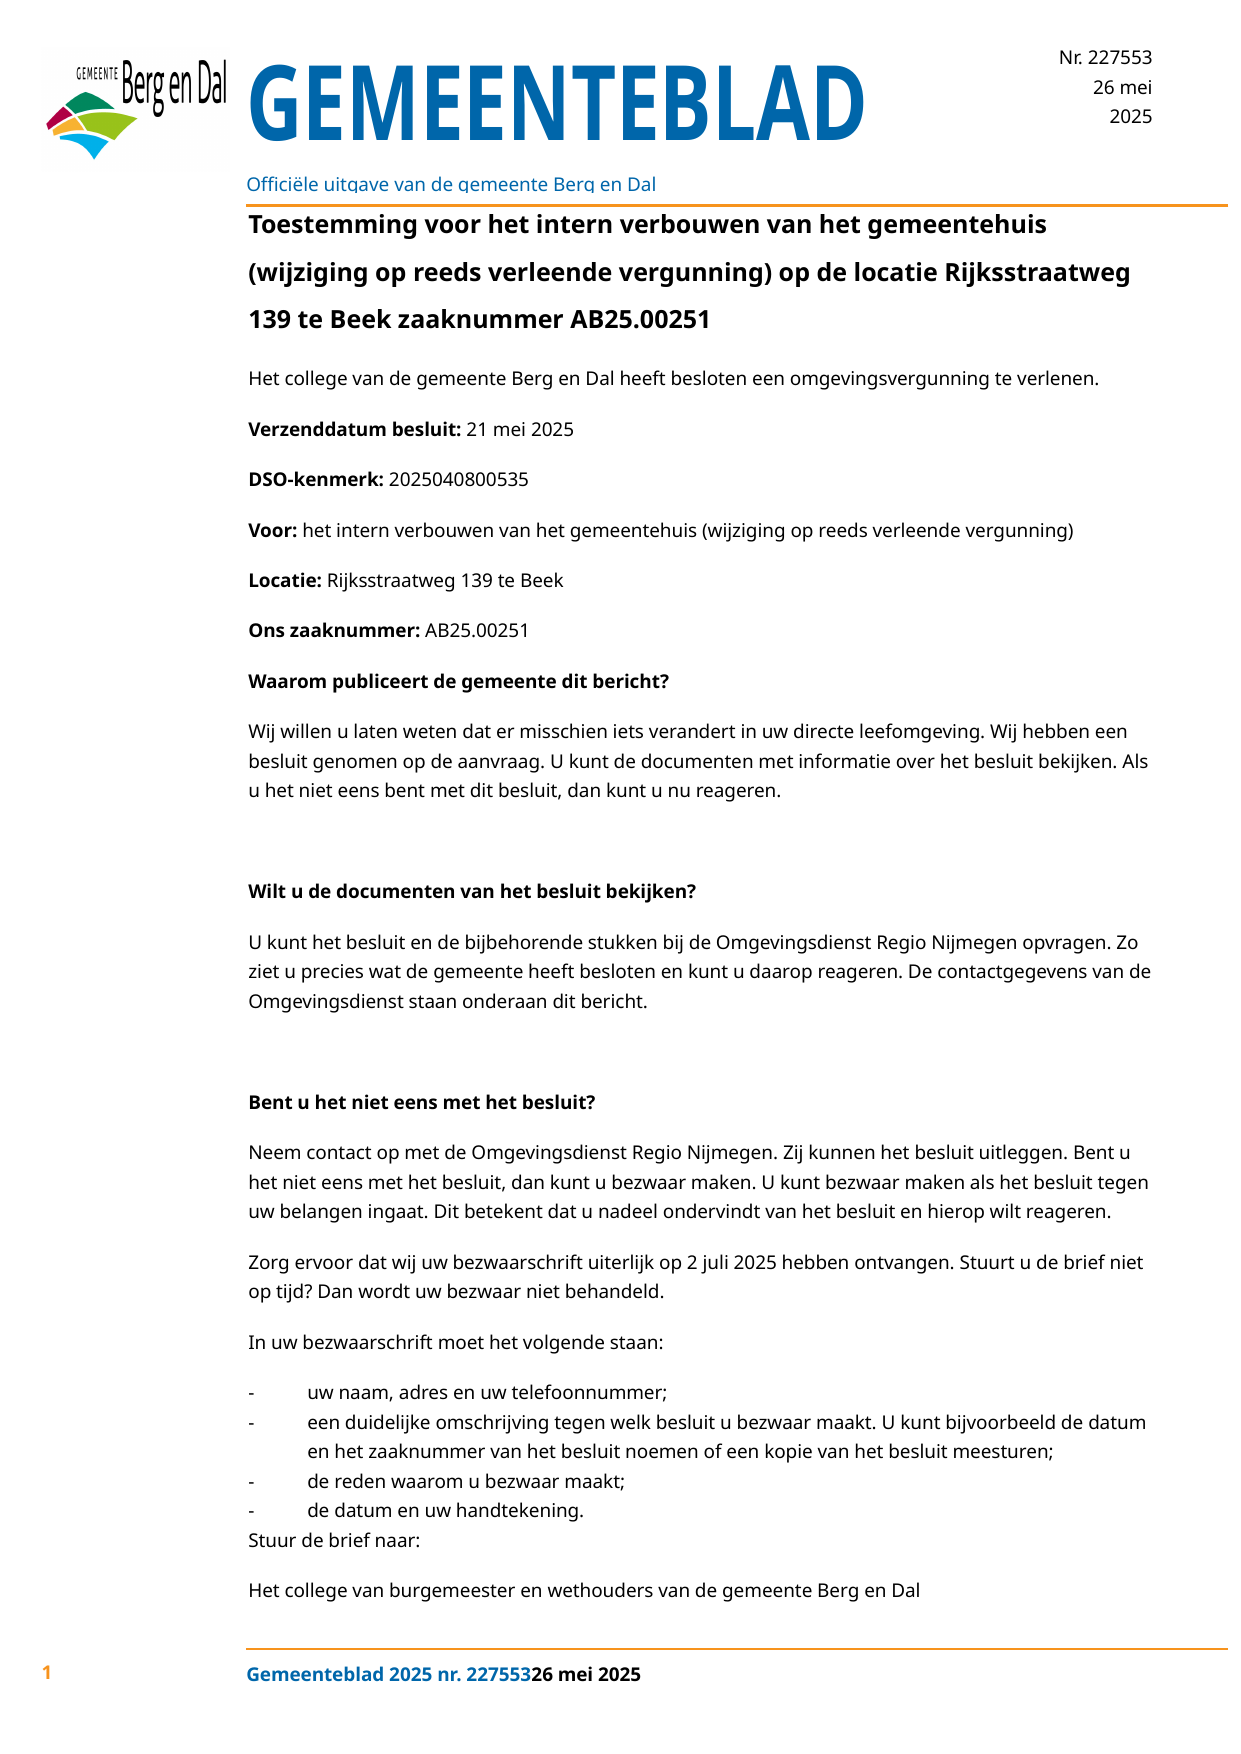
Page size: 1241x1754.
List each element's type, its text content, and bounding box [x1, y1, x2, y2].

list uw naam, adres en uw telefoonnummer; [248, 1379, 1152, 1405]
text Neem contact op met de Omgevingsdienst Regio Nijmegen. Zij kunnen het besluit uitleggen. Bent u het niet eens met het besluit, dan kunt u bezwaar maken. U kunt bezwaar maken als het besluit tegen uw belangen ingaat. Dit betekent dat u nadeel ondervindt van het besluit en hierop wilt reageren. [248, 1139, 1152, 1224]
text Het college van de gemeente Berg en Dal heeft besloten een omgevingsvergunning te verlenen. [248, 366, 1152, 391]
text Verzenddatum besluit: 21 mei 2025 [248, 416, 1152, 442]
text Wij willen u laten weten dat er misschien iets verandert in uw directe leefomgeving. Wij hebben een besluit genomen op de aanvraag. U kunt de documenten met informatie over het besluit bekijken. Als u het niet eens bent met dit besluit, dan kunt u nu reageren. [248, 718, 1152, 803]
text Wilt u de documenten van het besluit bekijken? [248, 878, 1152, 904]
text Voor: het intern verbouwen van het gemeentehuis (wijziging op reeds verleende vergunning) [248, 517, 1152, 542]
list de reden waarom u bezwaar maakt; [248, 1468, 1152, 1494]
list een duidelijke omschrijving tegen welk besluit u bezwaar maakt. U kunt bijvoorbeeld de datum en het zaaknummer van het besluit noemen of een kopie van het besluit meesturen; [248, 1409, 1152, 1464]
text Zorg ervoor dat wij uw bezwaarschrift uiterlijk op 2 juli 2025 hebben ontvangen. Stuurt u de brief niet op tijd? Dan wordt uw bezwaar niet behandeld. [248, 1249, 1152, 1304]
text Stuur de brief naar: [248, 1527, 1152, 1553]
text Toestemming voor het intern verbouwen van het gemeentehuis (wijziging op reeds verleende vergunning) op de locatie Rijksstraatweg 139 te Beek zaaknummer AB25.00251 [248, 207, 1152, 336]
text Het college van burgemeester en wethouders van de gemeente Berg en Dal [248, 1578, 1152, 1603]
text In uw bezwaarschrift moet het volgende staan: [248, 1329, 1152, 1354]
list de datum en uw handtekening. [248, 1498, 1152, 1523]
text U kunt het besluit en de bijbehorende stukken bij de Omgevingsdienst Regio Nijmegen opvragen. Zo ziet u precies wat de gemeente heeft besloten en kunt u daarop reageren. De contactgegevens van de Omgevingsdienst staan onderaan dit bericht. [248, 929, 1152, 1014]
text DSO-kenmerk: 2025040800535 [248, 466, 1152, 492]
picture [41, 47, 231, 172]
text Locatie: Rijksstraatweg 139 te Beek [248, 567, 1152, 593]
text Waarom publiceert de gemeente dit bericht? [248, 668, 1152, 694]
text Ons zaaknummer: AB25.00251 [248, 618, 1152, 643]
text Bent u het niet eens met het besluit? [248, 1089, 1152, 1114]
